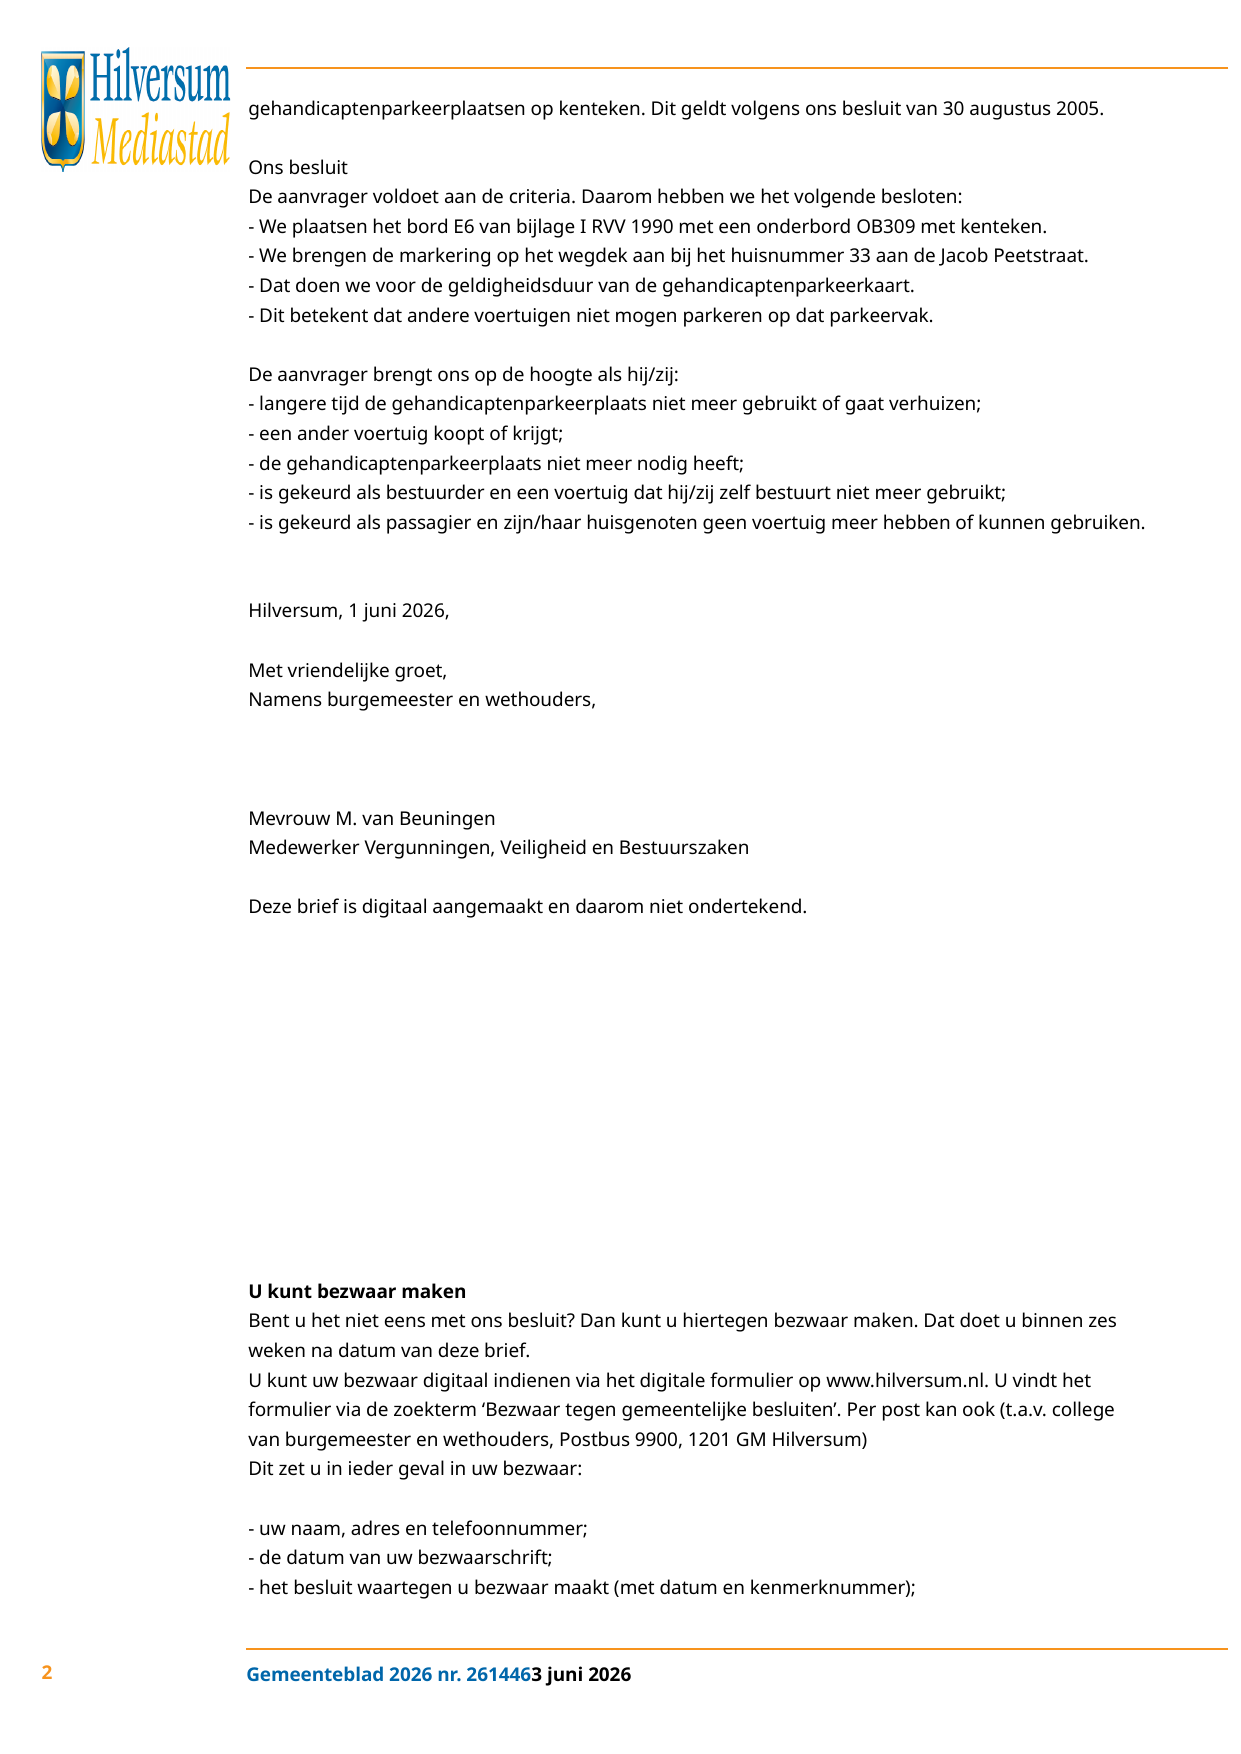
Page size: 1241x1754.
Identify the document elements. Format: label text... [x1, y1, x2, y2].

text - Dit betekent dat andere voertuigen niet mogen parkeren op dat parkeervak. [248, 302, 1152, 328]
text - langere tijd de gehandicaptenparkeerplaats niet meer gebruikt of gaat verhuizen; [248, 391, 1152, 416]
text - de gehandicaptenparkeerplaats niet meer nodig heeft; [248, 450, 1152, 476]
text U kunt uw bezwaar digitaal indienen via het digitale formulier op www.hilversum.nl. U vindt het formulier via de zoekterm ‘Bezwaar tegen gemeentelijke besluiten’. Per post kan ook (t.a.v. college van burgemeester en wethouders, Postbus 9900, 1201 GM Hilversum) [248, 1367, 1152, 1452]
text - Dat doen we voor de geldigheidsduur van de gehandicaptenparkeerkaart. [248, 272, 1152, 298]
text - het besluit waartegen u bezwaar maakt (met datum en kenmerknummer); [248, 1574, 1152, 1600]
text - is gekeurd als bestuurder en een voertuig dat hij/zij zelf bestuurt niet meer gebruikt; [248, 479, 1152, 505]
text Mevrouw M. van Beuningen [248, 805, 1152, 831]
text Bent u het niet eens met ons besluit? Dan kunt u hiertegen bezwaar maken. Dat doet u binnen zes weken na datum van deze brief. [248, 1308, 1152, 1363]
text - is gekeurd als passagier en zijn/haar huisgenoten geen voertuig meer hebben of kunnen gebruiken. [248, 509, 1152, 535]
text Dit zet u in ieder geval in uw bezwaar: [248, 1456, 1152, 1481]
text Deze brief is digitaal aangemaakt en daarom niet ondertekend. [248, 893, 1152, 919]
text gehandicaptenparkeerplaatsen op kenteken. Dit geldt volgens ons besluit van 30 augustus 2005. [248, 95, 1152, 121]
text - een ander voertuig koopt of krijgt; [248, 420, 1152, 446]
text Ons besluit [248, 154, 1152, 180]
text U kunt bezwaar maken [248, 1278, 1152, 1304]
text - We plaatsen het bord E6 van bijlage I RVV 1990 met een onderbord OB309 met kenteken. [248, 213, 1152, 239]
text Namens burgemeester en wethouders, [248, 686, 1152, 712]
text - uw naam, adres en telefoonnummer; [248, 1515, 1152, 1541]
text Hilversum, 1 juni 2026, [248, 598, 1152, 623]
picture [41, 47, 231, 172]
text - We brengen de markering op het wegdek aan bij het huisnummer 33 aan de Jacob Peetstraat. [248, 243, 1152, 268]
text Medewerker Vergunningen, Veiligheid en Bestuurszaken [248, 834, 1152, 860]
text - de datum van uw bezwaarschrift; [248, 1544, 1152, 1570]
text De aanvrager brengt ons op de hoogte als hij/zij: [248, 361, 1152, 387]
text De aanvrager voldoet aan de criteria. Daarom hebben we het volgende besloten: [248, 183, 1152, 209]
text Met vriendelijke groet, [248, 657, 1152, 683]
